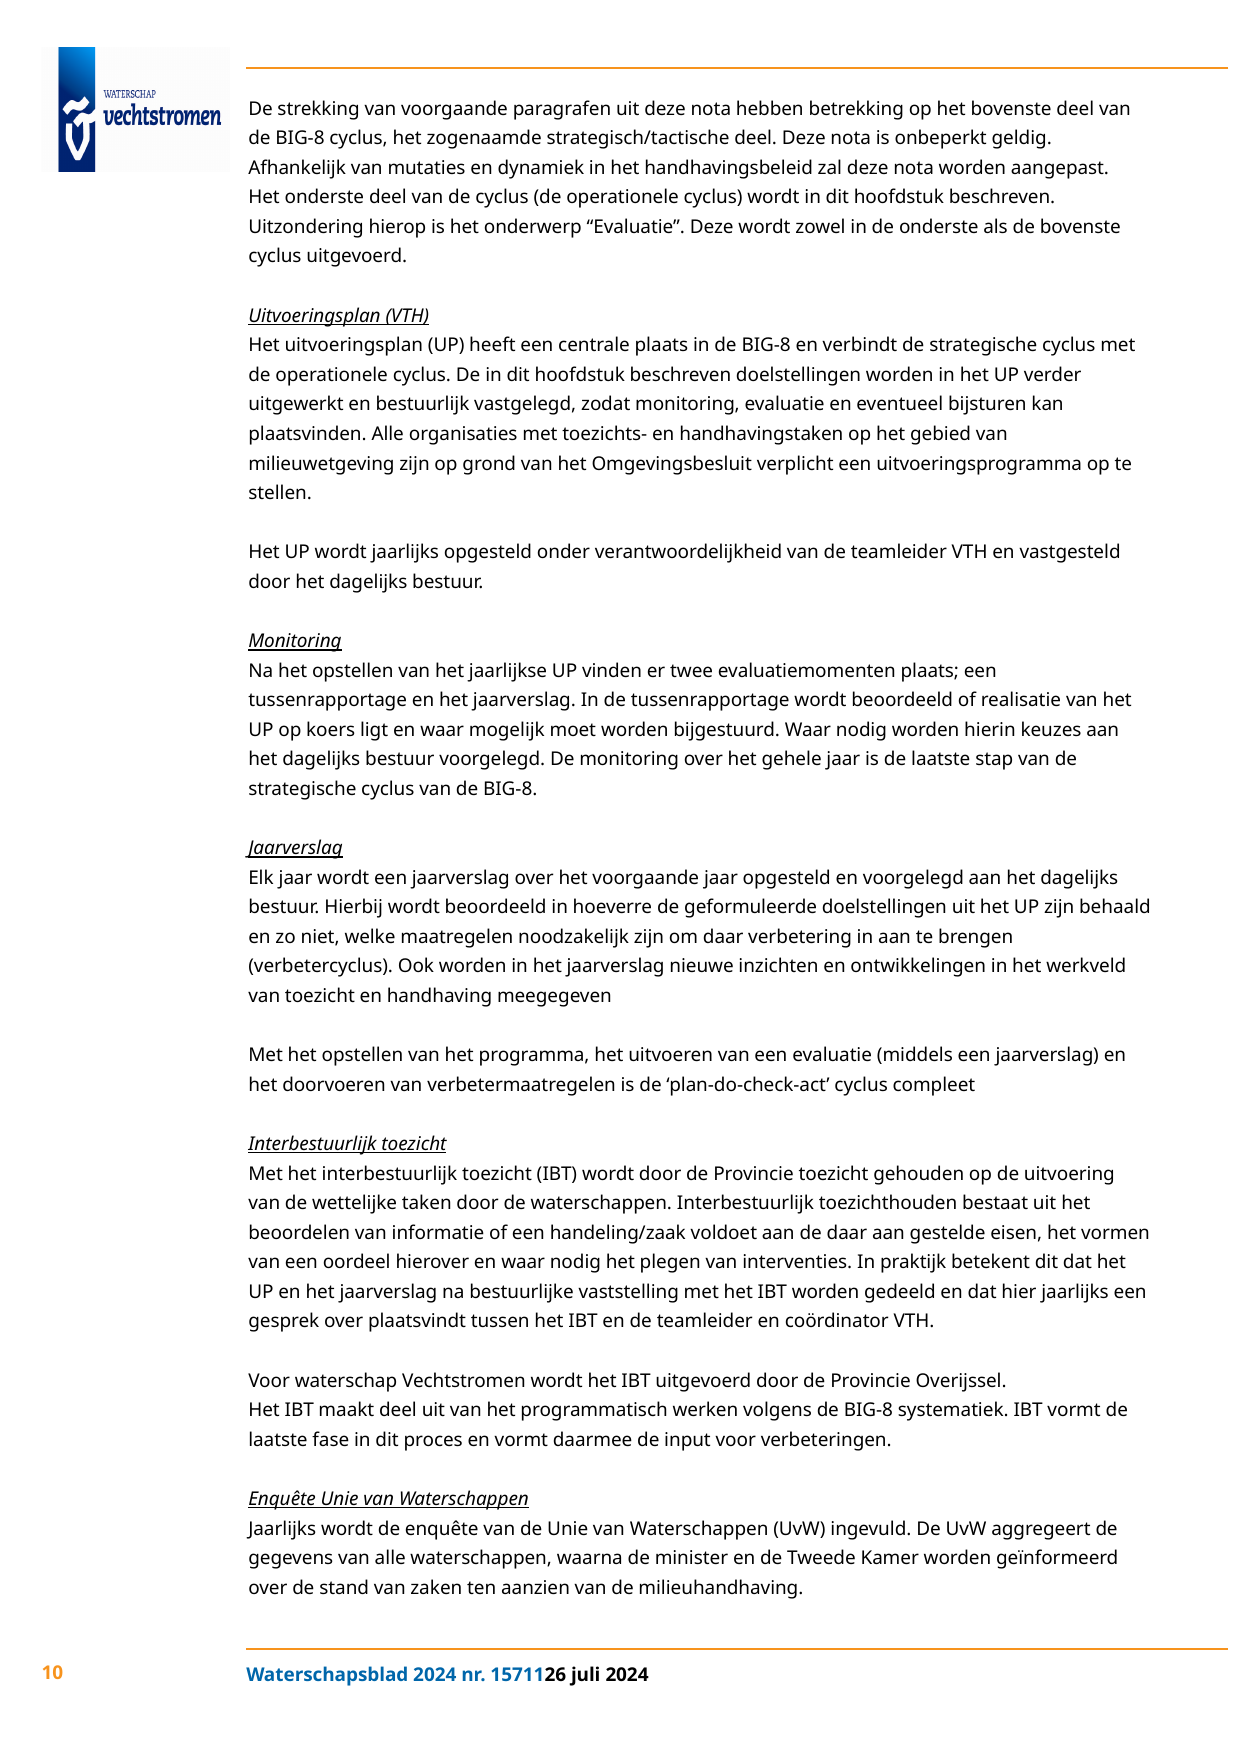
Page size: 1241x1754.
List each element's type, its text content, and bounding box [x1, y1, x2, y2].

picture [41, 47, 231, 172]
text Voor waterschap Vechtstromen wordt het IBT uitgevoerd door de Provincie Overijssel. [248, 1367, 1152, 1393]
text Enquête Unie van Waterschappen [248, 1485, 1152, 1511]
text Het IBT maakt deel uit van het programmatisch werken volgens de BIG-8 systematiek. IBT vormt de laatste fase in dit proces en vormt daarmee de input voor verbeteringen. [248, 1396, 1152, 1452]
text Interbestuurlijk toezicht [248, 1130, 1152, 1156]
text Elk jaar wordt een jaarverslag over het voorgaande jaar opgesteld en voorgelegd aan het dagelijks bestuur. Hierbij wordt beoordeeld in hoeverre de geformuleerde doelstellingen uit het UP zijn behaald en zo niet, welke maatregelen noodzakelijk zijn om daar verbetering in aan te brengen (verbetercyclus). Ook worden in het jaarverslag nieuwe inzichten en ontwikkelingen in het werkveld van toezicht en handhaving meegegeven [248, 864, 1152, 1008]
text Met het interbestuurlijk toezicht (IBT) wordt door de Provincie toezicht gehouden op de uitvoering van de wettelijke taken door de waterschappen. Interbestuurlijk toezichthouden bestaat uit het beoordelen van informatie of een handeling/zaak voldoet aan de daar aan gestelde eisen, het vormen van een oordeel hierover en waar nodig het plegen van interventies. In praktijk betekent dit dat het UP en het jaarverslag na bestuurlijke vaststelling met het IBT worden gedeeld en dat hier jaarlijks een gesprek over plaatsvindt tussen het IBT en de teamleider en coördinator VTH. [248, 1160, 1152, 1333]
text Het onderste deel van de cyclus (de operationele cyclus) wordt in dit hoofdstuk beschreven. Uitzondering hierop is het onderwerp “Evaluatie”. Deze wordt zowel in de onderste als de bovenste cyclus uitgevoerd. [248, 183, 1152, 268]
text Jaarverslag [248, 834, 1152, 860]
text Uitvoeringsplan (VTH) [248, 302, 1152, 328]
text Na het opstellen van het jaarlijkse UP vinden er twee evaluatiemomenten plaats; een tussenrapportage en het jaarverslag. In de tussenrapportage wordt beoordeeld of realisatie van het UP op koers ligt en waar mogelijk moet worden bijgestuurd. Waar nodig worden hierin keuzes aan het dagelijks bestuur voorgelegd. De monitoring over het gehele jaar is de laatste stap van de strategische cyclus van de BIG-8. [248, 657, 1152, 801]
text Het UP wordt jaarlijks opgesteld onder verantwoordelijkheid van de teamleider VTH en vastgesteld door het dagelijks bestuur. [248, 538, 1152, 594]
text Jaarlijks wordt de enquête van de Unie van Waterschappen (UvW) ingevuld. De UvW aggregeert de gegevens van alle waterschappen, waarna de minister en de Tweede Kamer worden geïnformeerd over de stand van zaken ten aanzien van de milieuhandhaving. [248, 1515, 1152, 1600]
text Het uitvoeringsplan (UP) heeft een centrale plaats in de BIG-8 en verbindt de strategische cyclus met de operationele cyclus. De in dit hoofdstuk beschreven doelstellingen worden in het UP verder uitgewerkt en bestuurlijk vastgelegd, zodat monitoring, evaluatie en eventueel bijsturen kan plaatsvinden. Alle organisaties met toezichts- en handhavingstaken op het gebied van milieuwetgeving zijn op grond van het Omgevingsbesluit verplicht een uitvoeringsprogramma op te stellen. [248, 331, 1152, 505]
text Monitoring [248, 627, 1152, 653]
text Met het opstellen van het programma, het uitvoeren van een evaluatie (middels een jaarverslag) en het doorvoeren van verbetermaatregelen is de ‘plan-do-check-act’ cyclus compleet [248, 1041, 1152, 1097]
text De strekking van voorgaande paragrafen uit deze nota hebben betrekking op het bovenste deel van de BIG-8 cyclus, het zogenaamde strategisch/tactische deel. Deze nota is onbeperkt geldig. Afhankelijk van mutaties en dynamiek in het handhavingsbeleid zal deze nota worden aangepast. [248, 95, 1152, 180]
